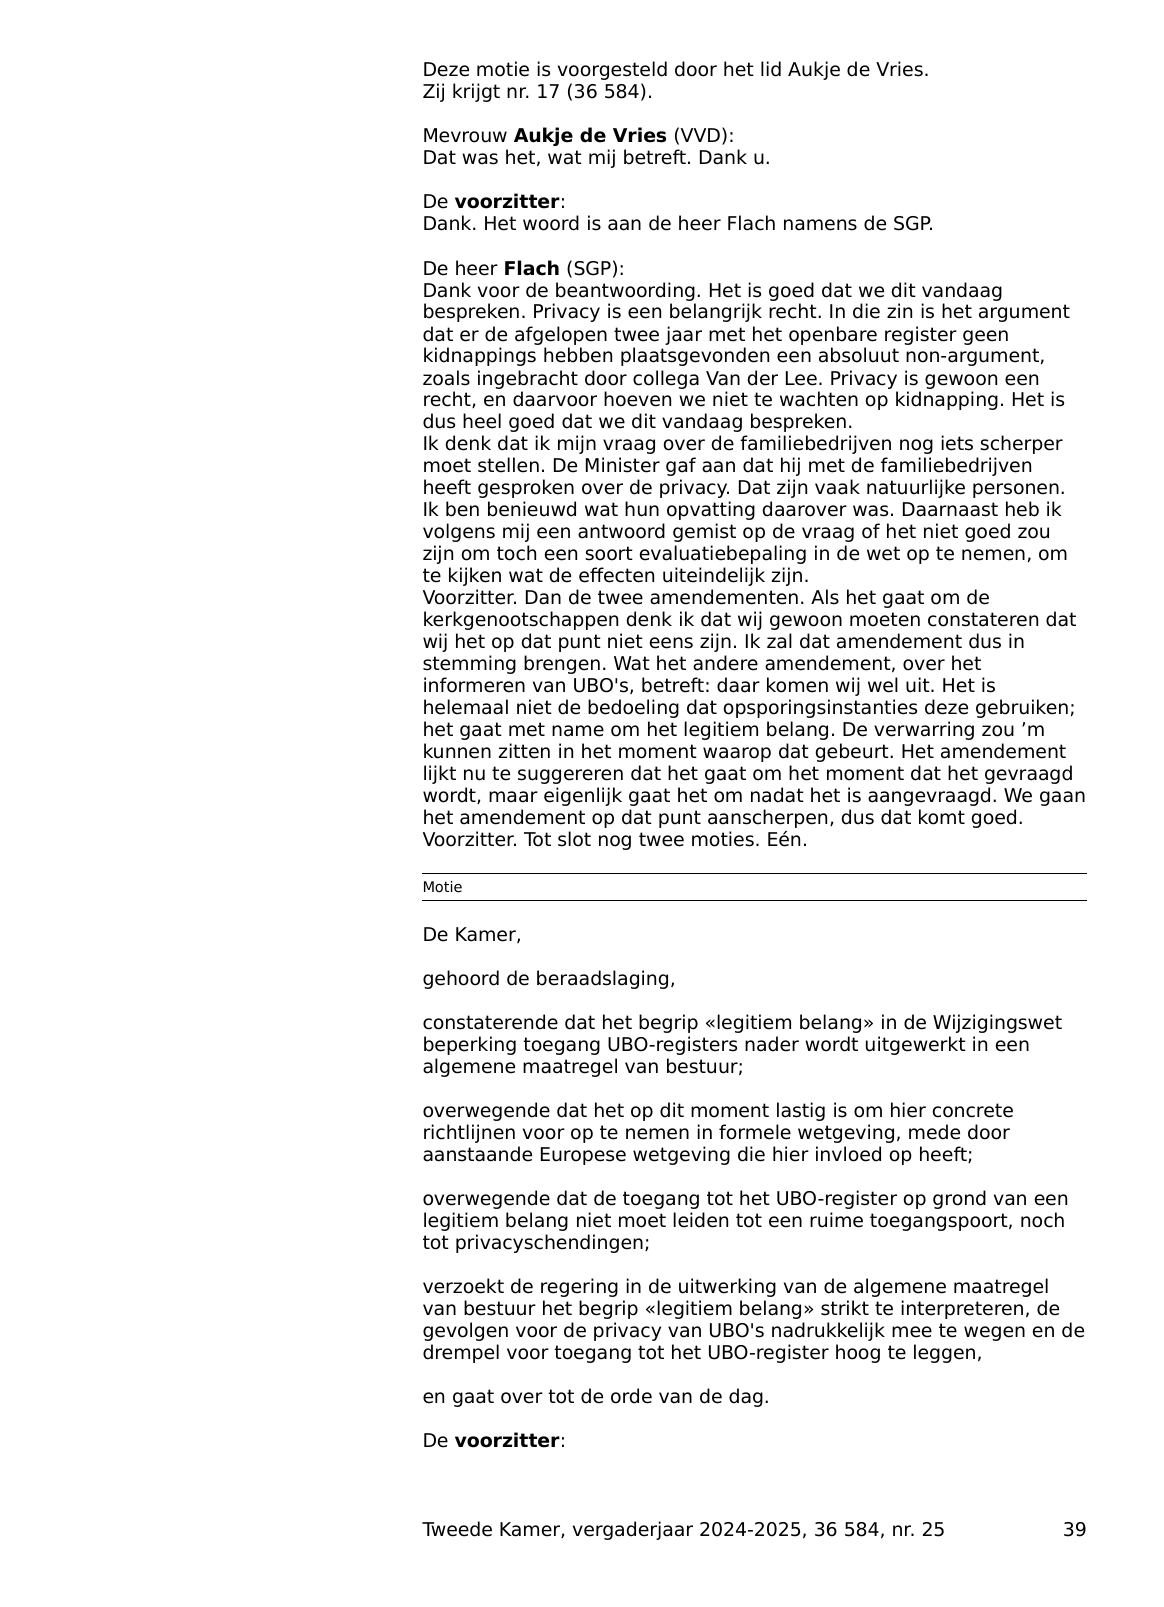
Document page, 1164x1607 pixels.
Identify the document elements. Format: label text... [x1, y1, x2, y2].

table_header Motie [422, 874, 1087, 900]
text Deze motie is voorgesteld door het lid Aukje de Vries. [422, 59, 1087, 81]
text constaterende dat het begrip «legitiem belang» in de Wijzigingswet beperking toegang UBO-registers nader wordt uitgewerkt in een algemene maatregel van bestuur; [422, 1012, 1087, 1078]
text De voorzitter: [422, 1430, 1087, 1452]
text Dank voor de beantwoording. Het is goed dat we dit vandaag bespreken. Privacy is een belangrijk recht. In die zin is het argument dat er de afgelopen twee jaar met het openbare register geen kidnappings hebben plaatsgevonden een absoluut non-argument, zoals ingebracht door collega Van der Lee. Privacy is gewoon een recht, en daarvoor hoeven we niet te wachten op kidnapping. Het is dus heel goed dat we dit vandaag bespreken. [422, 279, 1087, 433]
text overwegende dat het op dit moment lastig is om hier concrete richtlijnen voor op te nemen in formele wetgeving, mede door aanstaande Europese wetgeving die hier invloed op heeft; [422, 1100, 1087, 1166]
text Dat was het, wat mij betreft. Dank u. [422, 147, 1087, 169]
text Zij krijgt nr. 17 (36 584). [422, 81, 1087, 103]
text De Kamer, [422, 923, 1087, 945]
text verzoekt de regering in de uitwerking van de algemene maatregel van bestuur het begrip «legitiem belang» strikt te interpreteren, de gevolgen voor de privacy van UBO's nadrukkelijk mee te wegen en de drempel voor toegang tot het UBO-register hoog te leggen, [422, 1276, 1087, 1364]
text De heer Flach (SGP): [422, 257, 1087, 279]
text Mevrouw Aukje de Vries (VVD): [422, 125, 1087, 147]
text overwegende dat de toegang tot het UBO-register op grond van een legitiem belang niet moet leiden tot een ruime toegangspoort, noch tot privacyschendingen; [422, 1188, 1087, 1254]
text Dank. Het woord is aan de heer Flach namens de SGP. [422, 213, 1087, 235]
text Voorzitter. Dan de twee amendementen. Als het gaat om de kerkgenootschappen denk ik dat wij gewoon moeten constateren dat wij het op dat punt niet eens zijn. Ik zal dat amendement dus in stemming brengen. Wat het andere amendement, over het informeren van UBO's, betreft: daar komen wij wel uit. Het is helemaal niet de bedoeling dat opsporingsinstanties deze gebruiken; het gaat met name om het legitiem belang. De verwarring zou ’m kunnen zitten in het moment waarop dat gebeurt. Het amendement lijkt nu te suggereren dat het gaat om het moment dat het gevraagd wordt, maar eigenlijk gaat het om nadat het is aangevraagd. We gaan het amendement op dat punt aanscherpen, dus dat komt goed. [422, 587, 1087, 829]
text en gaat over tot de orde van de dag. [422, 1386, 1087, 1408]
text Voorzitter. Tot slot nog twee moties. Eén. [422, 829, 1087, 851]
text De voorzitter: [422, 191, 1087, 213]
text Ik denk dat ik mijn vraag over de familiebedrijven nog iets scherper moet stellen. De Minister gaf aan dat hij met de familiebedrijven heeft gesproken over de privacy. Dat zijn vaak natuurlijke personen. Ik ben benieuwd wat hun opvatting daarover was. Daarnaast heb ik volgens mij een antwoord gemist op de vraag of het niet goed zou zijn om toch een soort evaluatiebepaling in de wet op te nemen, om te kijken wat de effecten uiteindelijk zijn. [422, 433, 1087, 587]
text gehoord de beraadslaging, [422, 968, 1087, 989]
